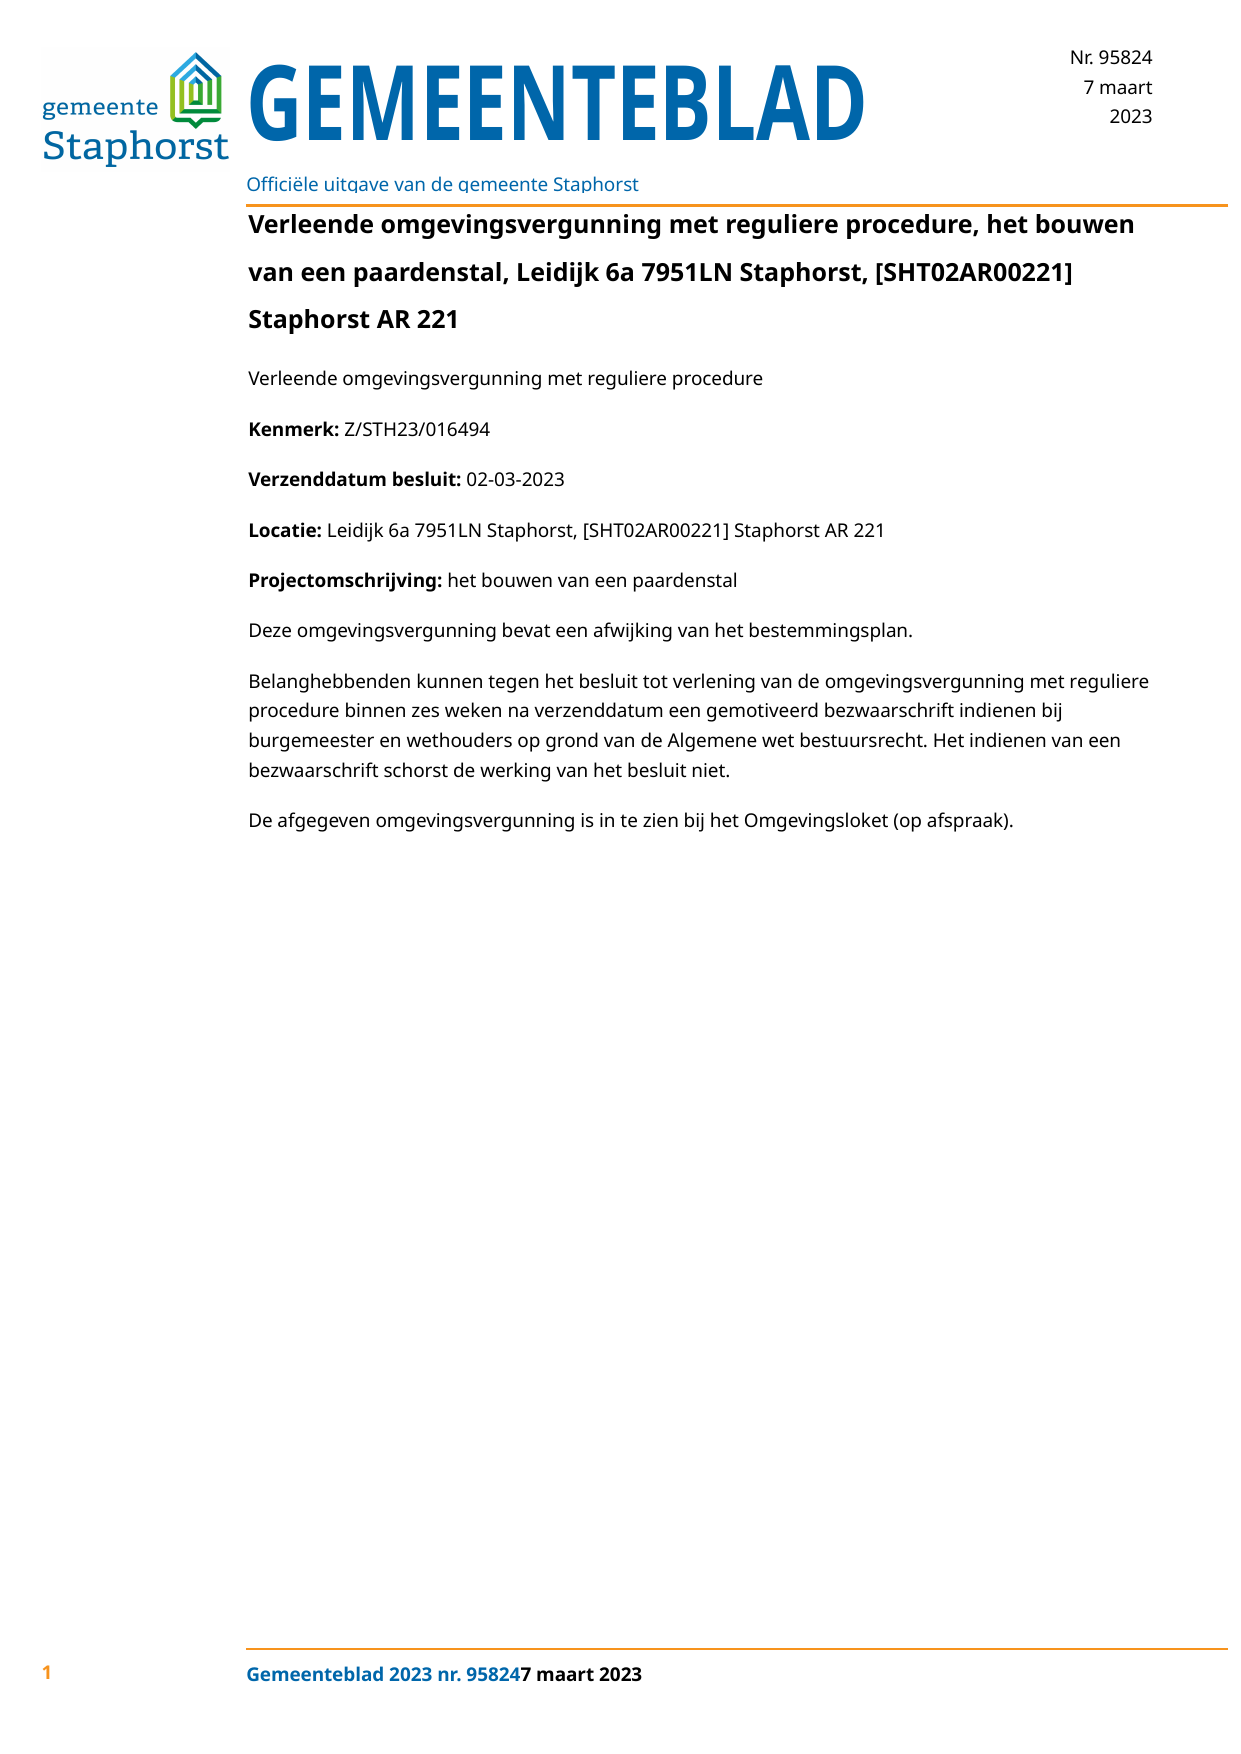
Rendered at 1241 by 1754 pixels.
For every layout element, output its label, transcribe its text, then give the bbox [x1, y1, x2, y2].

text Verleende omgevingsvergunning met reguliere procedure [248, 366, 1152, 391]
picture [41, 47, 231, 172]
text De afgegeven omgevingsvergunning is in te zien bij het Omgevingsloket (op afspraak). [248, 807, 1152, 833]
text Locatie: Leidijk 6a 7951LN Staphorst, [SHT02AR00221] Staphorst AR 221 [248, 517, 1152, 542]
text Kenmerk: Z/STH23/016494 [248, 416, 1152, 442]
text Verleende omgevingsvergunning met reguliere procedure, het bouwen van een paardenstal, Leidijk 6a 7951LN Staphorst, [SHT02AR00221] Staphorst AR 221 [248, 207, 1152, 336]
text Projectomschrijving: het bouwen van een paardenstal [248, 567, 1152, 593]
text Verzenddatum besluit: 02-03-2023 [248, 466, 1152, 492]
text Deze omgevingsvergunning bevat een afwijking van het bestemmingsplan. [248, 618, 1152, 643]
text Belanghebbenden kunnen tegen het besluit tot verlening van de omgevingsvergunning met reguliere procedure binnen zes weken na verzenddatum een gemotiveerd bezwaarschrift indienen bij burgemeester en wethouders op grond van de Algemene wet bestuursrecht. Het indienen van een bezwaarschrift schorst de werking van het besluit niet. [248, 668, 1152, 782]
